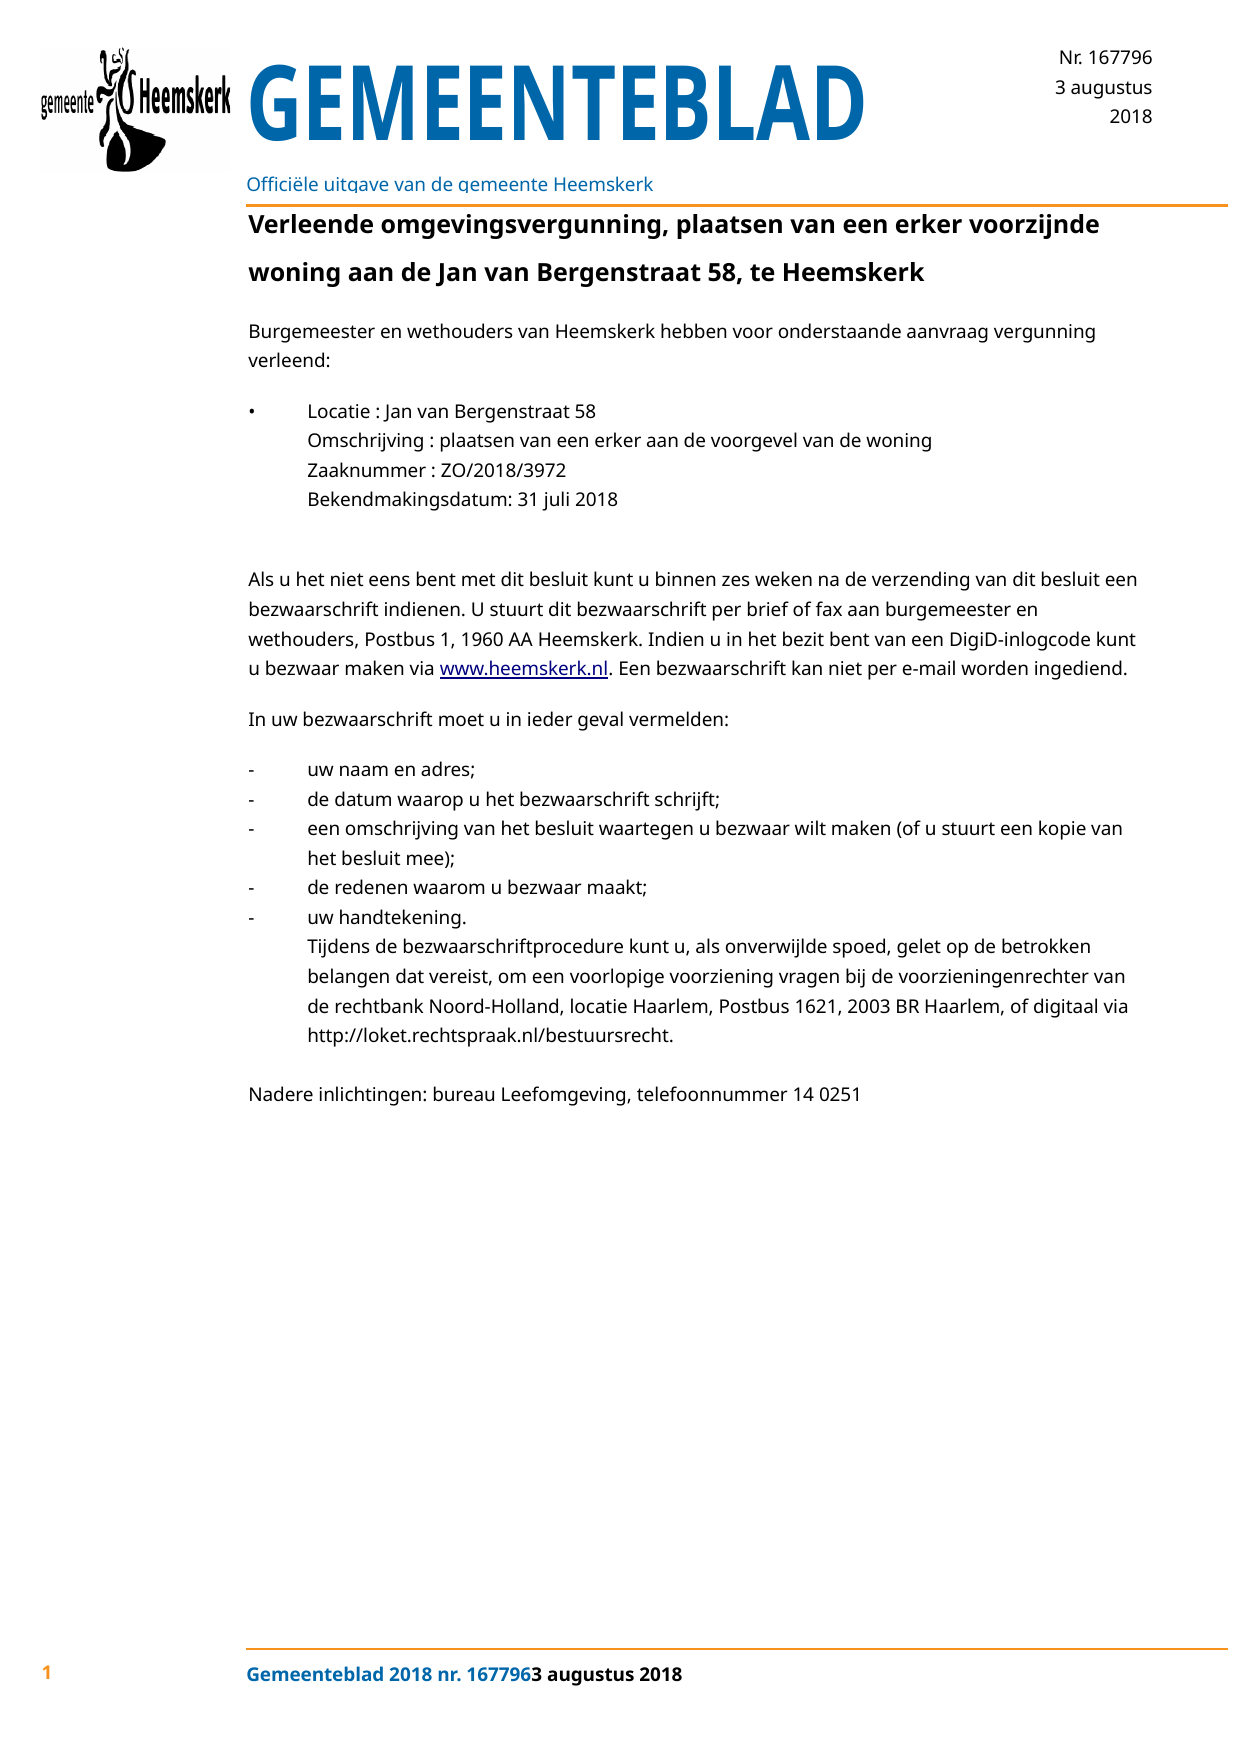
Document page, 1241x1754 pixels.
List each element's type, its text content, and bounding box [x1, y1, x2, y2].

list uw naam en adres; [248, 756, 1152, 782]
picture [41, 47, 231, 172]
list Zaaknummer : ZO/2018/3972 [248, 457, 1152, 483]
list de datum waarop u het bezwaarschrift schrijft; [248, 786, 1152, 812]
list Locatie : Jan van Bergenstraat 58 [248, 398, 1152, 424]
text Nadere inlichtingen: bureau Leefomgeving, telefoonnummer 14 0251 [248, 1082, 1152, 1107]
list Bekendmakingsdatum: 31 juli 2018 [248, 487, 1152, 512]
text Verleende omgevingsvergunning, plaatsen van een erker voorzijnde woning aan de Jan van Bergenstraat 58, te Heemskerk [248, 207, 1152, 288]
text In uw bezwaarschrift moet u in ieder geval vermelden: [248, 706, 1152, 732]
text Burgemeester en wethouders van Heemskerk hebben voor onderstaande aanvraag vergunning verleend: [248, 318, 1152, 373]
list uw handtekening. [248, 904, 1152, 930]
list een omschrijving van het besluit waartegen u bezwaar wilt maken (of u stuurt een kopie van het besluit mee); [248, 815, 1152, 871]
list de redenen waarom u bezwaar maakt; [248, 874, 1152, 900]
list Omschrijving : plaatsen van een erker aan de voorgevel van de woning [248, 427, 1152, 453]
text Als u het niet eens bent met dit besluit kunt u binnen zes weken na de verzending van dit besluit een bezwaarschrift indienen. U stuurt dit bezwaarschrift per brief of fax aan burgemeester en wethouders, Postbus 1, 1960 AA Heemskerk. Indien u in het bezit bent van een DigiD-inlogcode kunt u bezwaar maken via www.heemskerk.nl. Een bezwaarschrift kan niet per e-mail worden ingediend. [248, 567, 1152, 681]
list Tijdens de bezwaarschriftprocedure kunt u, als onverwijlde spoed, gelet op de betrokken belangen dat vereist, om een voorlopige voorziening vragen bij de voorzieningenrechter van de rechtbank Noord-Holland, locatie Haarlem, Postbus 1621, 2003 BR Haarlem, of digitaal via http://loket.rechtspraak.nl/bestuursrecht. [248, 934, 1152, 1048]
